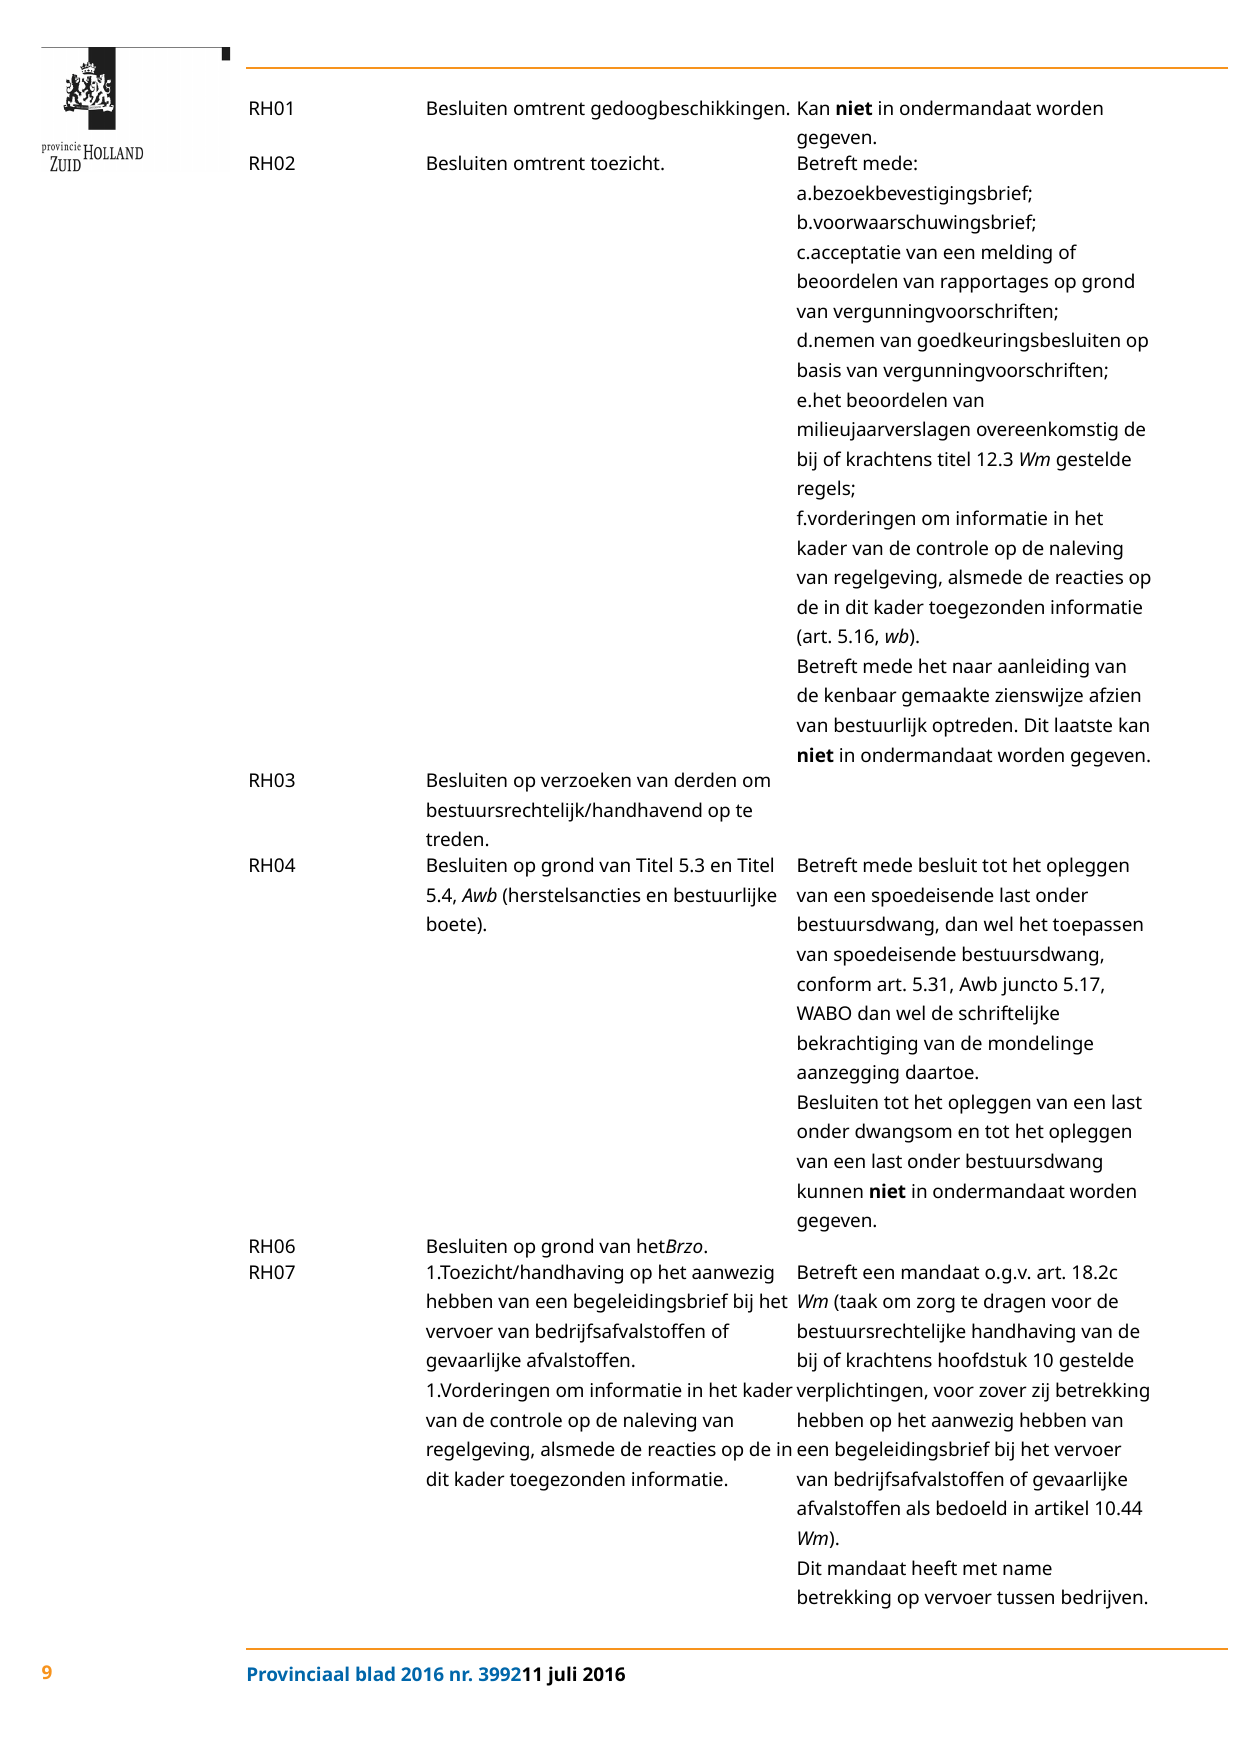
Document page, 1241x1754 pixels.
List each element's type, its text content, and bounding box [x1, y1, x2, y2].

table_cell 1.Toezicht/handhaving op het aanwezig hebben van een begeleidingsbrief bij het vervoer van bedrijfsafvalstoffen of gevaarlijke afvalstoffen. 1.Vorderingen om informatie in het kader van de controle op de naleving van regelgeving, alsmede de reacties op de in dit kader toegezonden informatie. [426, 1259, 796, 1610]
table_cell Betreft mede: a.bezoekbevestigingsbrief; b.voorwaarschuwingsbrief; c.acceptatie van een melding of beoordelen van rapportages op grond van vergunningvoorschriften; d.nemen van goedkeuringsbesluiten op basis van vergunningvoorschriften; e.het beoordelen van milieujaarverslagen overeenkomstig de bij of krachtens titel 12.3 Wm gestelde regels; f.vorderingen om informatie in het kader van de controle op de naleving van regelgeving, alsmede de reacties op de in dit kader toegezonden informatie (art. 5.16, wb). Betreft mede het naar aanleiding van de kenbaar gemaakte zienswijze afzien van bestuurlijk optreden. Dit laatste kan niet in ondermandaat worden gegeven. [796, 150, 1152, 767]
table_cell [796, 1233, 1152, 1259]
table_cell [796, 768, 1152, 852]
table_cell Kan niet in ondermandaat worden gegeven. [796, 95, 1152, 150]
table_cell RH06 [248, 1233, 426, 1259]
table_cell Betreft een mandaat o.g.v. art. 18.2c Wm (taak om zorg te dragen voor de bestuursrechtelijke handhaving van de bij of krachtens hoofdstuk 10 gestelde verplichtingen, voor zover zij betrekking hebben op het aanwezig hebben van een begeleidingsbrief bij het vervoer van bedrijfsafvalstoffen of gevaarlijke afvalstoffen als bedoeld in artikel 10.44 Wm). Dit mandaat heeft met name betrekking op vervoer tussen bedrijven. [796, 1259, 1152, 1610]
table_cell Betreft mede besluit tot het opleggen van een spoedeisende last onder bestuursdwang, dan wel het toepassen van spoedeisende bestuursdwang, conform art. 5.31, Awb juncto 5.17, WABO dan wel de schriftelijke bekrachtiging van de mondelinge aanzegging daartoe. Besluiten tot het opleggen van een last onder dwangsom en tot het opleggen van een last onder bestuursdwang kunnen niet in ondermandaat worden gegeven. [796, 853, 1152, 1233]
table_cell RH01 [248, 95, 426, 150]
table_cell Besluiten op verzoeken van derden om bestuursrechtelijk/handhavend op te treden. [426, 768, 796, 852]
picture [41, 47, 231, 172]
table_cell RH02 [248, 150, 426, 767]
table_cell RH03 [248, 768, 426, 852]
table_cell Besluiten op grond van hetBrzo. [426, 1233, 796, 1259]
table_cell Besluiten omtrent toezicht. [426, 150, 796, 767]
table_cell Besluiten op grond van Titel 5.3 en Titel 5.4, Awb (herstelsancties en bestuurlijke boete). [426, 853, 796, 1233]
table_cell Besluiten omtrent gedoogbeschikkingen. [426, 95, 796, 150]
table_cell RH04 [248, 853, 426, 1233]
table_cell RH07 [248, 1259, 426, 1610]
